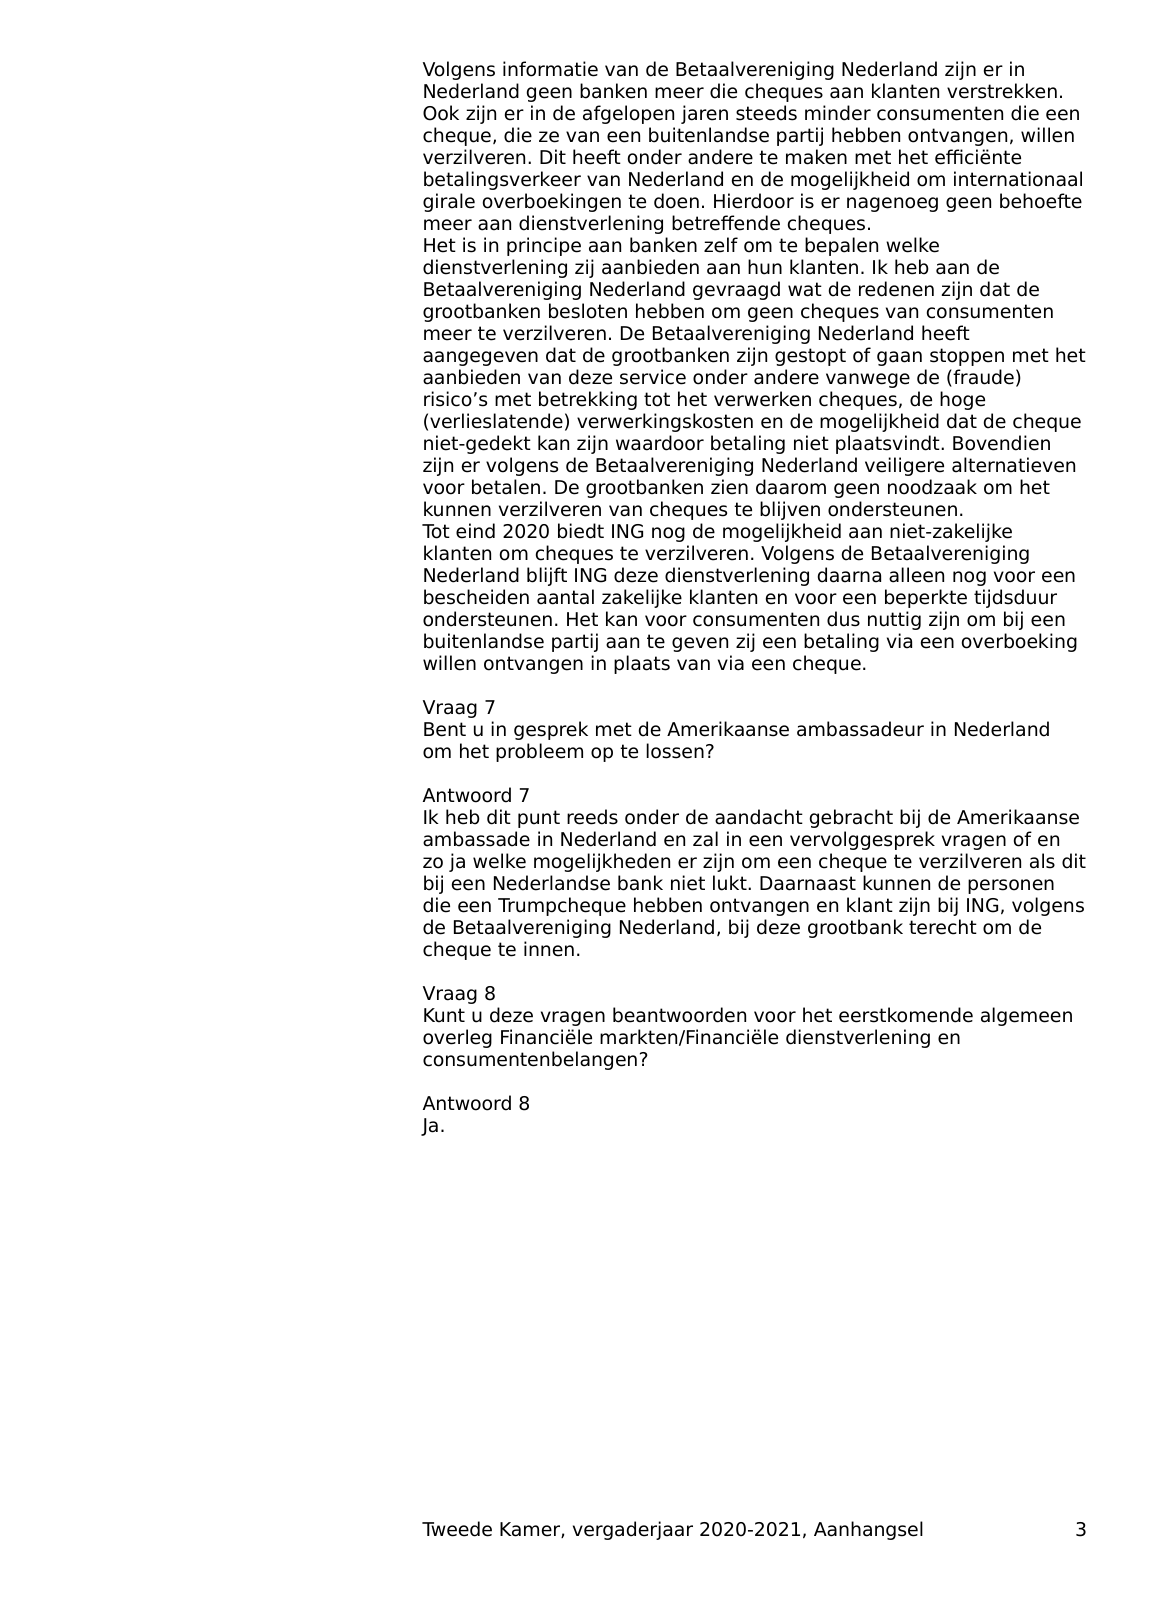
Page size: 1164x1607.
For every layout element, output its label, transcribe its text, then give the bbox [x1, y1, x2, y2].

text Kunt u deze vragen beantwoorden voor het eerstkomende algemeen overleg Financiële markten/Financiële dienstverlening en consumentenbelangen? [422, 1005, 1087, 1071]
text Bent u in gesprek met de Amerikaanse ambassadeur in Nederland om het probleem op te lossen? [422, 719, 1087, 763]
text Ik heb dit punt reeds onder de aandacht gebracht bij de Amerikaanse ambassade in Nederland en zal in een vervolggesprek vragen of en zo ja welke mogelijkheden er zijn om een cheque te verzilveren als dit bij een Nederlandse bank niet lukt. Daarnaast kunnen de personen die een Trumpcheque hebben ontvangen en klant zijn bij ING, volgens de Betaalvereniging Nederland, bij deze grootbank terecht om de cheque te innen. [422, 807, 1087, 961]
text Vraag 7 [422, 697, 1087, 719]
text Het is in principe aan banken zelf om te bepalen welke dienstverlening zij aanbieden aan hun klanten. Ik heb aan de Betaalvereniging Nederland gevraagd wat de redenen zijn dat de grootbanken besloten hebben om geen cheques van consumenten meer te verzilveren. De Betaalvereniging Nederland heeft aangegeven dat de grootbanken zijn gestopt of gaan stoppen met het aanbieden van deze service onder andere vanwege de (fraude) risico’s met betrekking tot het verwerken cheques, de hoge (verlieslatende) verwerkingskosten en de mogelijkheid dat de cheque niet-gedekt kan zijn waardoor betaling niet plaatsvindt. Bovendien zijn er volgens de Betaalvereniging Nederland veiligere alternatieven voor betalen. De grootbanken zien daarom geen noodzaak om het kunnen verzilveren van cheques te blijven ondersteunen. [422, 235, 1087, 521]
text Antwoord 7 [422, 785, 1087, 807]
text Ja. [422, 1115, 1087, 1137]
text Tot eind 2020 biedt ING nog de mogelijkheid aan niet-zakelijke klanten om cheques te verzilveren. Volgens de Betaalvereniging Nederland blijft ING deze dienstverlening daarna alleen nog voor een bescheiden aantal zakelijke klanten en voor een beperkte tijdsduur ondersteunen. Het kan voor consumenten dus nuttig zijn om bij een buitenlandse partij aan te geven zij een betaling via een overboeking willen ontvangen in plaats van via een cheque. [422, 521, 1087, 674]
text Volgens informatie van de Betaalvereniging Nederland zijn er in Nederland geen banken meer die cheques aan klanten verstrekken. Ook zijn er in de afgelopen jaren steeds minder consumenten die een cheque, die ze van een buitenlandse partij hebben ontvangen, willen verzilveren. Dit heeft onder andere te maken met het efficiënte betalingsverkeer van Nederland en de mogelijkheid om internationaal girale overboekingen te doen. Hierdoor is er nagenoeg geen behoefte meer aan dienstverlening betreffende cheques. [422, 59, 1087, 235]
text Vraag 8 [422, 983, 1087, 1005]
text Antwoord 8 [422, 1093, 1087, 1115]
